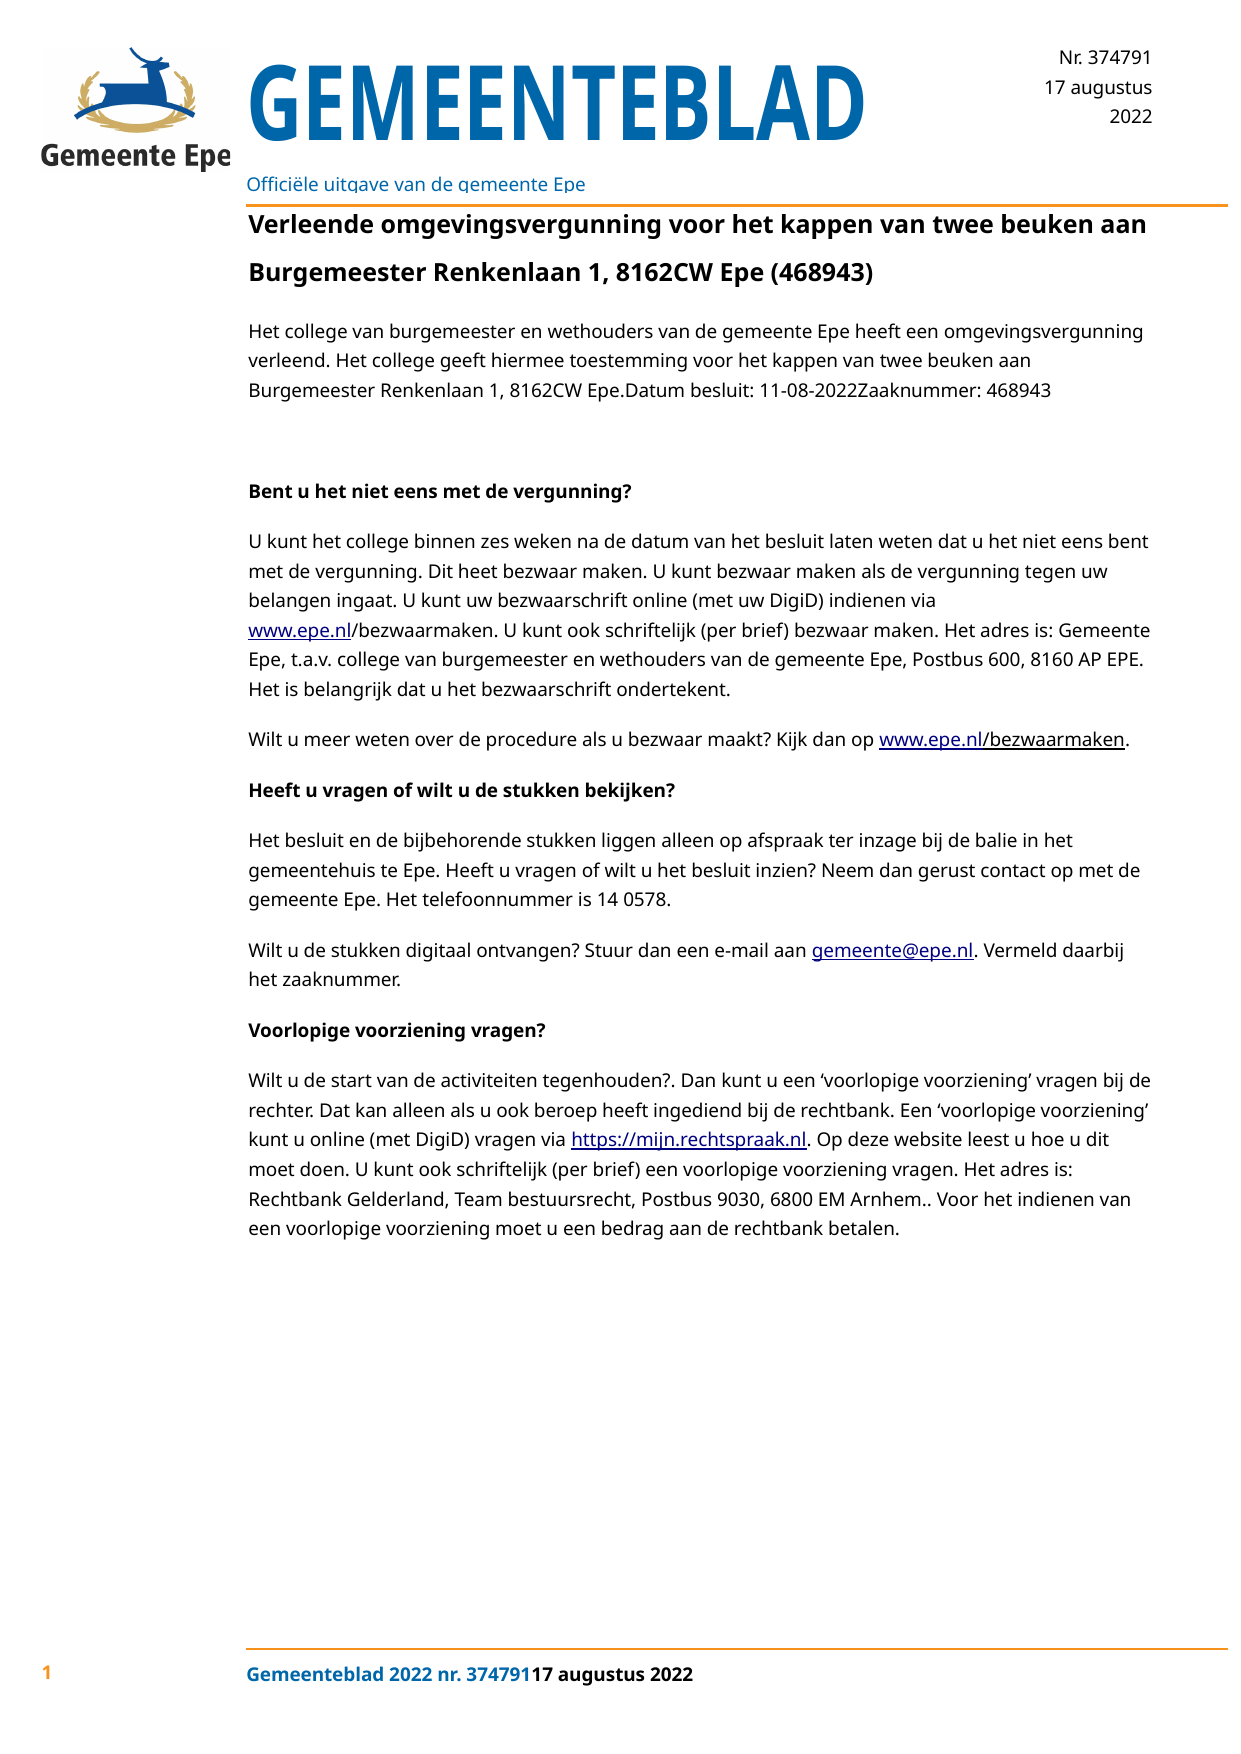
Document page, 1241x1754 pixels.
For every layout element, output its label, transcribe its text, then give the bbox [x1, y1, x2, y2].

picture [41, 47, 231, 172]
text Het college van burgemeester en wethouders van de gemeente Epe heeft een omgevingsvergunning verleend. Het college geeft hiermee toestemming voor het kappen van twee beuken aan Burgemeester Renkenlaan 1, 8162CW Epe.Datum besluit: 11-08-2022Zaaknummer: 468943 [248, 318, 1152, 403]
text Het besluit en de bijbehorende stukken liggen alleen op afspraak ter inzage bij de balie in het gemeentehuis te Epe. Heeft u vragen of wilt u het besluit inzien? Neem dan gerust contact op met de gemeente Epe. Het telefoonnummer is 14 0578. [248, 827, 1152, 912]
text Heeft u vragen of wilt u de stukken bekijken? [248, 777, 1152, 803]
text Wilt u meer weten over de procedure als u bezwaar maakt? Kijk dan op www.epe.nl/bezwaarmaken. [248, 727, 1152, 752]
text Bent u het niet eens met de vergunning? [248, 478, 1152, 504]
text Wilt u de stukken digitaal ontvangen? Stuur dan een e-mail aan gemeente@epe.nl. Vermeld daarbij het zaaknummer. [248, 937, 1152, 992]
text U kunt het college binnen zes weken na de datum van het besluit laten weten dat u het niet eens bent met de vergunning. Dit heet bezwaar maken. U kunt bezwaar maken als de vergunning tegen uw belangen ingaat. U kunt uw bezwaarschrift online (met uw DigiD) indienen via www.epe.nl/bezwaarmaken. U kunt ook schriftelijk (per brief) bezwaar maken. Het adres is: Gemeente Epe, t.a.v. college van burgemeester en wethouders van de gemeente Epe, Postbus 600, 8160 AP EPE. Het is belangrijk dat u het bezwaarschrift ondertekent. [248, 528, 1152, 702]
text Verleende omgevingsvergunning voor het kappen van twee beuken aan Burgemeester Renkenlaan 1, 8162CW Epe (468943) [248, 207, 1152, 288]
text Wilt u de start van de activiteiten tegenhouden?. Dan kunt u een ‘voorlopige voorziening’ vragen bij de rechter. Dat kan alleen als u ook beroep heeft ingediend bij de rechtbank. Een ‘voorlopige voorziening’ kunt u online (met DigiD) vragen via https://mijn.rechtspraak.nl. Op deze website leest u hoe u dit moet doen. U kunt ook schriftelijk (per brief) een voorlopige voorziening vragen. Het adres is: Rechtbank Gelderland, Team bestuursrecht, Postbus 9030, 6800 EM Arnhem.. Voor het indienen van een voorlopige voorziening moet u een bedrag aan de rechtbank betalen. [248, 1067, 1152, 1241]
text Voorlopige voorziening vragen? [248, 1017, 1152, 1043]
